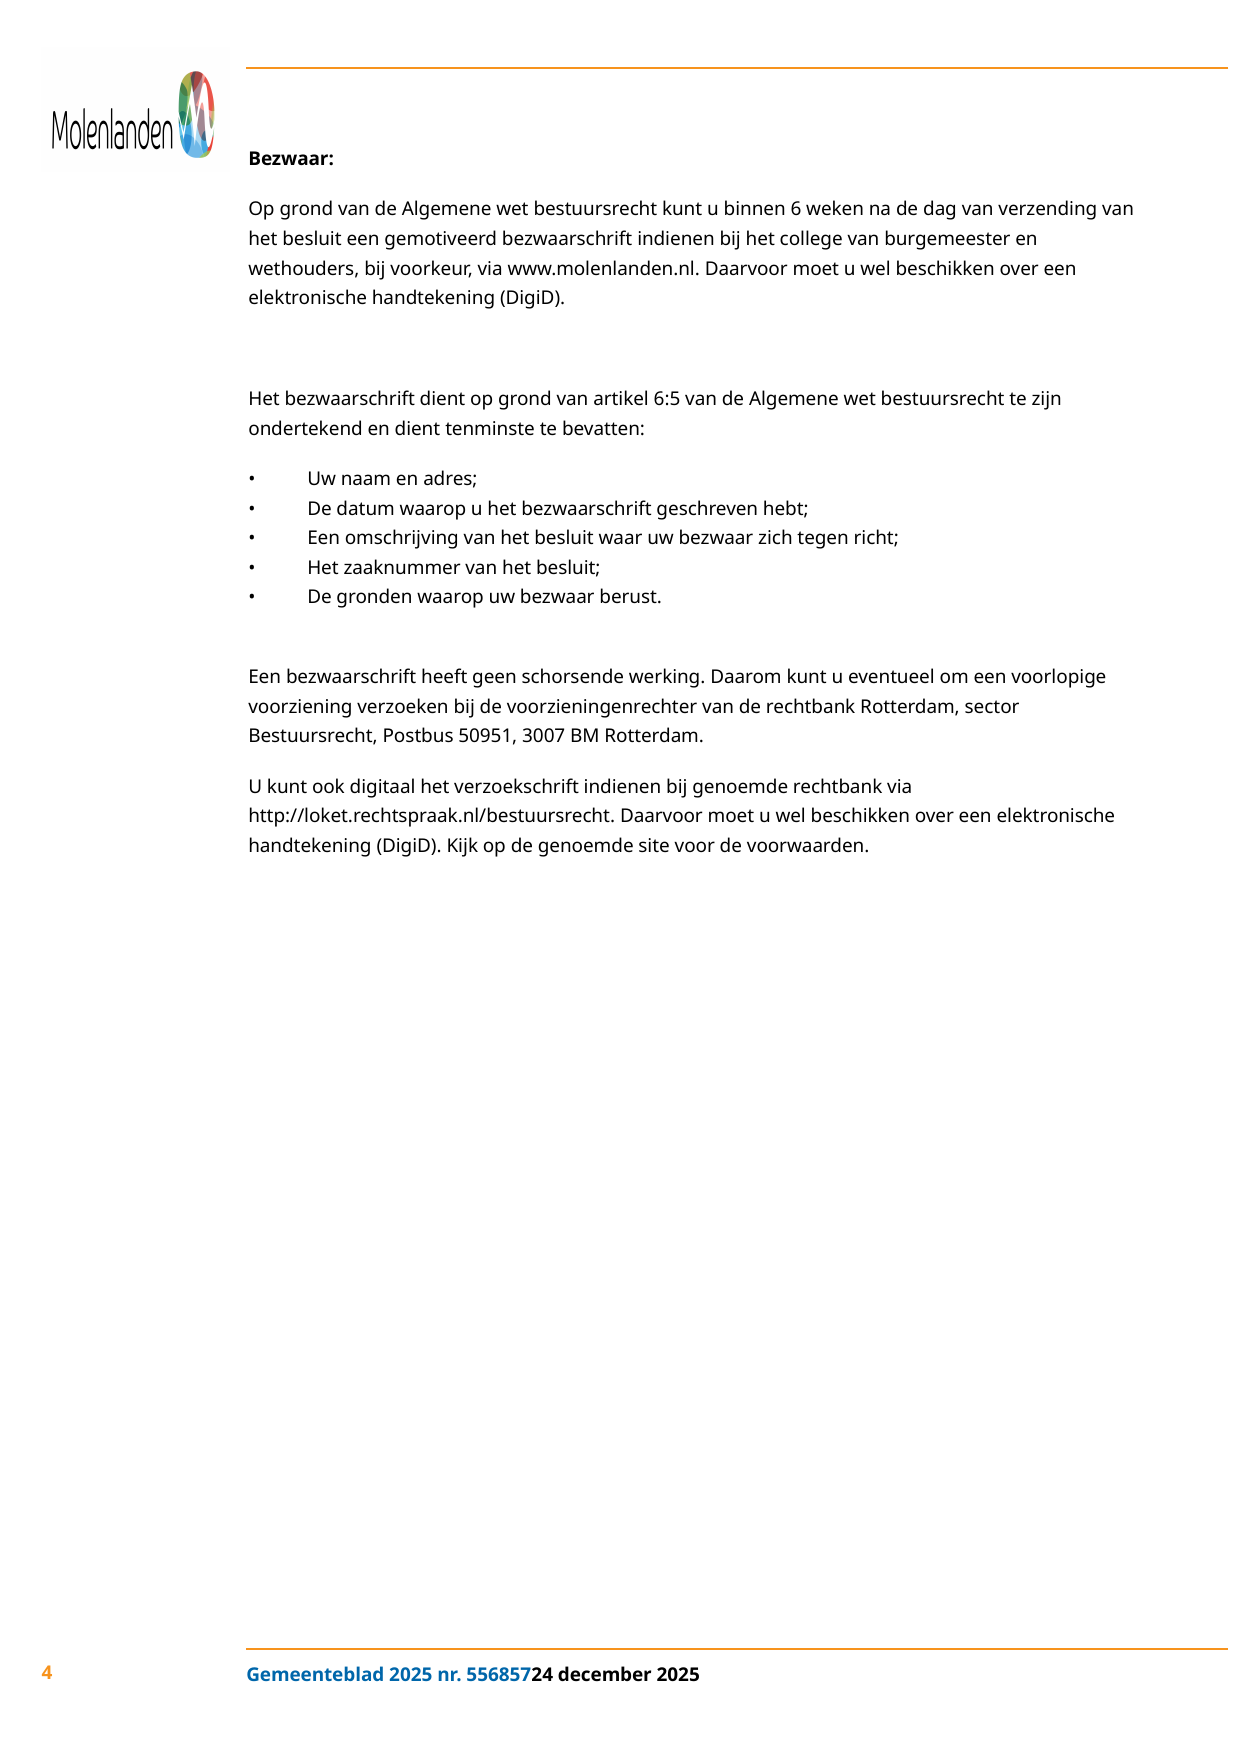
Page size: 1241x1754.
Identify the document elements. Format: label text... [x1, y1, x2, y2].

text Een bezwaarschrift heeft geen schorsende werking. Daarom kunt u eventueel om een voorlopige voorziening verzoeken bij de voorzieningenrechter van de rechtbank Rotterdam, sector Bestuursrecht, Postbus 50951, 3007 BM Rotterdam. [248, 663, 1152, 748]
text Het bezwaarschrift dient op grond van artikel 6:5 van de Algemene wet bestuursrecht te zijn ondertekend en dient tenminste te bevatten: [248, 385, 1152, 441]
list Uw naam en adres; [248, 465, 1152, 491]
list De datum waarop u het bezwaarschrift geschreven hebt; [248, 495, 1152, 521]
list Het zaaknummer van het besluit; [248, 554, 1152, 580]
list De gronden waarop uw bezwaar berust. [248, 583, 1152, 609]
text U kunt ook digitaal het verzoekschrift indienen bij genoemde rechtbank via http://loket.rechtspraak.nl/bestuursrecht. Daarvoor moet u wel beschikken over een elektronische handtekening (DigiD). Kijk op de genoemde site voor de voorwaarden. [248, 773, 1152, 858]
text Bezwaar: [248, 145, 1152, 171]
list Een omschrijving van het besluit waar uw bezwaar zich tegen richt; [248, 524, 1152, 550]
picture [41, 47, 231, 172]
text Op grond van de Algemene wet bestuursrecht kunt u binnen 6 weken na de dag van verzending van het besluit een gemotiveerd bezwaarschrift indienen bij het college van burgemeester en wethouders, bij voorkeur, via www.molenlanden.nl. Daarvoor moet u wel beschikken over een elektronische handtekening (DigiD). [248, 196, 1152, 310]
